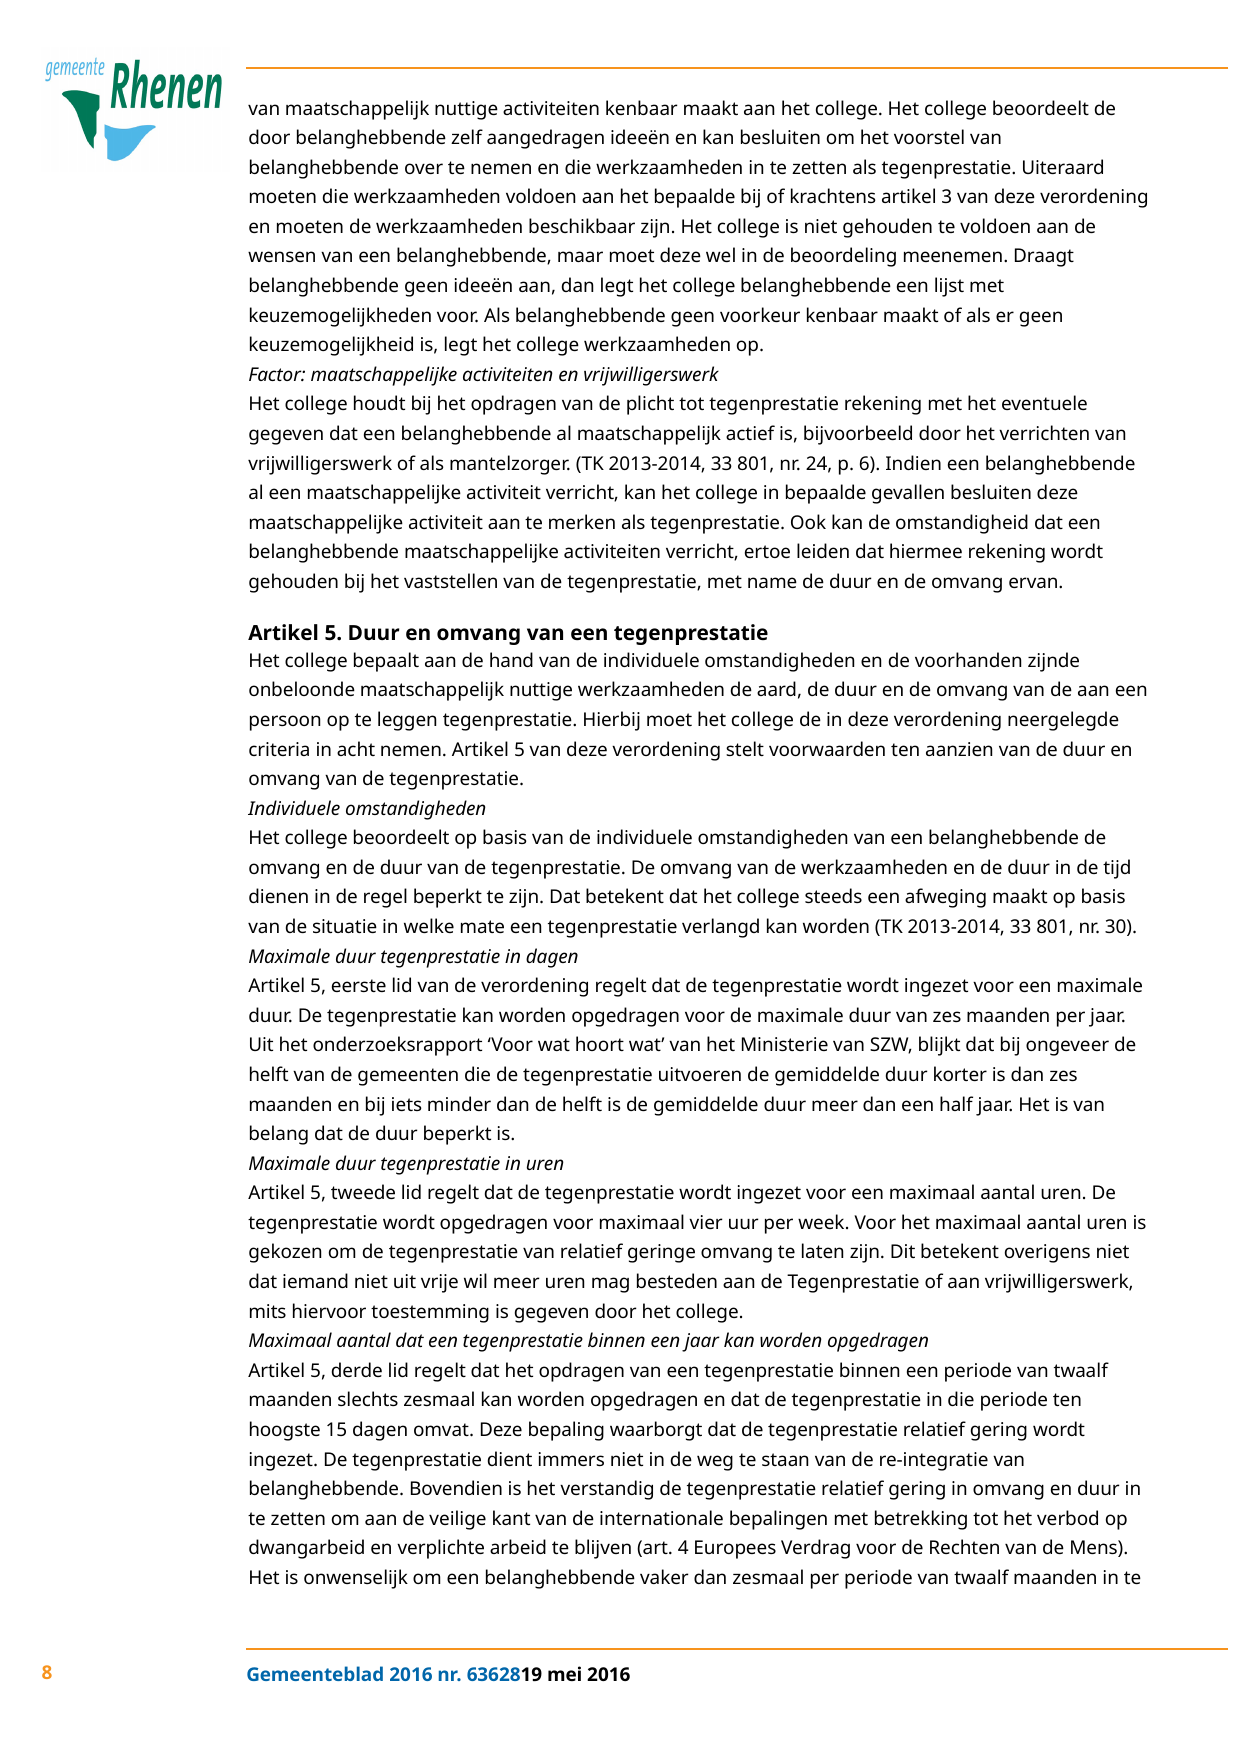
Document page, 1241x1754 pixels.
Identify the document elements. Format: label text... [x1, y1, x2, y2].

text Het college bepaalt aan de hand van de individuele omstandigheden en de voorhanden zijnde onbeloonde maatschappelijk nuttige werkzaamheden de aard, de duur en de omvang van de aan een persoon op te leggen tegenprestatie. Hierbij moet het college de in deze verordening neergelegde criteria in acht nemen. Artikel 5 van deze verordening stelt voorwaarden ten aanzien van de duur en omvang van de tegenprestatie. [248, 647, 1152, 791]
text Individuele omstandigheden [248, 795, 1152, 821]
text Artikel 5, derde lid regelt dat het opdragen van een tegenprestatie binnen een periode van twaalf maanden slechts zesmaal kan worden opgedragen en dat de tegenprestatie in die periode ten hoogste 15 dagen omvat. Deze bepaling waarborgt dat de tegenprestatie relatief gering wordt ingezet. De tegenprestatie dient immers niet in de weg te staan van de re-integratie van belanghebbende. Bovendien is het verstandig de tegenprestatie relatief gering in omvang en duur in te zetten om aan de veilige kant van de internationale bepalingen met betrekking tot het verbod op dwangarbeid en verplichte arbeid te blijven (art. 4 Europees Verdrag voor de Rechten van de Mens). Het is onwenselijk om een belanghebbende vaker dan zesmaal per periode van twaalf maanden in te [248, 1357, 1152, 1590]
text van maatschappelijk nuttige activiteiten kenbaar maakt aan het college. Het college beoordeelt de door belanghebbende zelf aangedragen ideeën en kan besluiten om het voorstel van belanghebbende over te nemen en die werkzaamheden in te zetten als tegenprestatie. Uiteraard moeten die werkzaamheden voldoen aan het bepaalde bij of krachtens artikel 3 van deze verordening en moeten de werkzaamheden beschikbaar zijn. Het college is niet gehouden te voldoen aan de wensen van een belanghebbende, maar moet deze wel in de beoordeling meenemen. Draagt belanghebbende geen ideeën aan, dan legt het college belanghebbende een lijst met keuzemogelijkheden voor. Als belanghebbende geen voorkeur kenbaar maakt of als er geen keuzemogelijkheid is, legt het college werkzaamheden op. [248, 95, 1152, 357]
text Factor: maatschappelijke activiteiten en vrijwilligerswerk [248, 361, 1152, 387]
text Maximale duur tegenprestatie in uren [248, 1150, 1152, 1176]
text Artikel 5. Duur en omvang van een tegenprestatie [248, 618, 1152, 647]
text Artikel 5, tweede lid regelt dat de tegenprestatie wordt ingezet voor een maximaal aantal uren. De tegenprestatie wordt opgedragen voor maximaal vier uur per week. Voor het maximaal aantal uren is gekozen om de tegenprestatie van relatief geringe omvang te laten zijn. Dit betekent overigens niet dat iemand niet uit vrije wil meer uren mag besteden aan de Tegenprestatie of aan vrijwilligerswerk, mits hiervoor toestemming is gegeven door het college. [248, 1179, 1152, 1323]
text Artikel 5, eerste lid van de verordening regelt dat de tegenprestatie wordt ingezet voor een maximale duur. De tegenprestatie kan worden opgedragen voor de maximale duur van zes maanden per jaar. Uit het onderzoeksrapport ‘Voor wat hoort wat’ van het Ministerie van SZW, blijkt dat bij ongeveer de helft van de gemeenten die de tegenprestatie uitvoeren de gemiddelde duur korter is dan zes maanden en bij iets minder dan de helft is de gemiddelde duur meer dan een half jaar. Het is van belang dat de duur beperkt is. [248, 972, 1152, 1146]
text Het college houdt bij het opdragen van de plicht tot tegenprestatie rekening met het eventuele gegeven dat een belanghebbende al maatschappelijk actief is, bijvoorbeeld door het verrichten van vrijwilligerswerk of als mantelzorger. (TK 2013-2014, 33 801, nr. 24, p. 6). Indien een belanghebbende al een maatschappelijke activiteit verricht, kan het college in bepaalde gevallen besluiten deze maatschappelijke activiteit aan te merken als tegenprestatie. Ook kan de omstandigheid dat een belanghebbende maatschappelijke activiteiten verricht, ertoe leiden dat hiermee rekening wordt gehouden bij het vaststellen van de tegenprestatie, met name de duur en de omvang ervan. [248, 391, 1152, 594]
text Maximale duur tegenprestatie in dagen [248, 943, 1152, 968]
text Het college beoordeelt op basis van de individuele omstandigheden van een belanghebbende de omvang en de duur van de tegenprestatie. De omvang van de werkzaamheden en de duur in de tijd dienen in de regel beperkt te zijn. Dat betekent dat het college steeds een afweging maakt op basis van de situatie in welke mate een tegenprestatie verlangd kan worden (TK 2013-2014, 33 801, nr. 30). [248, 824, 1152, 939]
picture [41, 47, 231, 172]
text Maximaal aantal dat een tegenprestatie binnen een jaar kan worden opgedragen [248, 1327, 1152, 1353]
